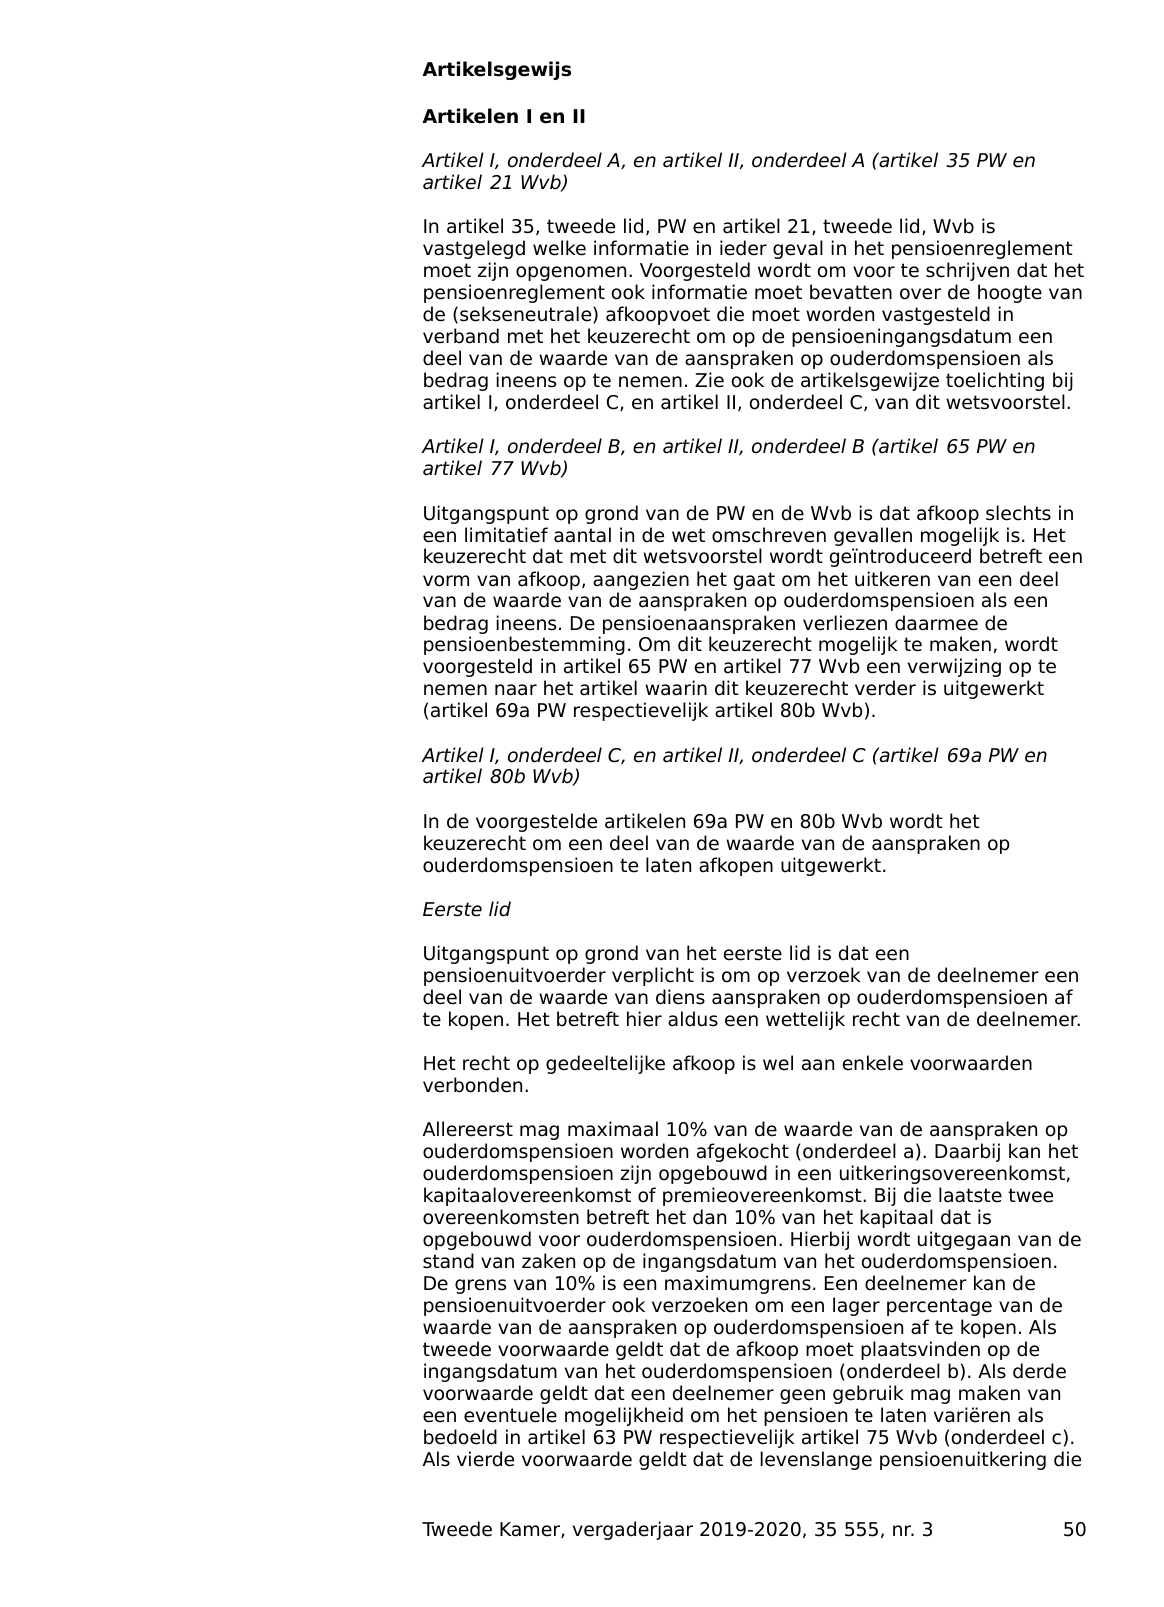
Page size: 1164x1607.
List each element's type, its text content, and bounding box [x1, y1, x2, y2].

text Uitgangspunt op grond van het eerste lid is dat een pensioenuitvoerder verplicht is om op verzoek van de deelnemer een deel van de waarde van diens aanspraken op ouderdomspensioen af te kopen. Het betreft hier aldus een wettelijk recht van de deelnemer. [422, 943, 1087, 1031]
text Het recht op gedeeltelijke afkoop is wel aan enkele voorwaarden verbonden. [422, 1053, 1087, 1097]
text In de voorgestelde artikelen 69a PW en 80b Wvb wordt het keuzerecht om een deel van de waarde van de aanspraken op ouderdomspensioen te laten afkopen uitgewerkt. [422, 811, 1087, 877]
subtitle Artikel I, onderdeel A, en artikel II, onderdeel A (artikel 35 PW en artikel 21 Wvb) [422, 150, 1087, 194]
subtitle Artikel I, onderdeel C, en artikel II, onderdeel C (artikel 69a PW en artikel 80b Wvb) [422, 744, 1087, 788]
text Allereerst mag maximaal 10% van de waarde van de aanspraken op ouderdomspensioen worden afgekocht (onderdeel a). Daarbij kan het ouderdomspensioen zijn opgebouwd in een uitkeringsovereenkomst, kapitaalovereenkomst of premieovereenkomst. Bij die laatste twee overeenkomsten betreft het dan 10% van het kapitaal dat is opgebouwd voor ouderdomspensioen. Hierbij wordt uitgegaan van de stand van zaken op de ingangsdatum van het ouderdomspensioen. De grens van 10% is een maximumgrens. Een deelnemer kan de pensioenuitvoerder ook verzoeken om een lager percentage van de waarde van de aanspraken op ouderdomspensioen af te kopen. Als tweede voorwaarde geldt dat de afkoop moet plaatsvinden op de ingangsdatum van het ouderdomspensioen (onderdeel b). Als derde voorwaarde geldt dat een deelnemer geen gebruik mag maken van een eventuele mogelijkheid om het pensioen te laten variëren als bedoeld in artikel 63 PW respectievelijk artikel 75 Wvb (onderdeel c). Als vierde voorwaarde geldt dat de levenslange pensioenuitkering die [422, 1119, 1087, 1471]
subtitle Artikelsgewijs [422, 59, 1087, 81]
subtitle Eerste lid [422, 899, 1087, 921]
subtitle Artikel I, onderdeel B, en artikel II, onderdeel B (artikel 65 PW en artikel 77 Wvb) [422, 436, 1087, 480]
subtitle Artikelen I en II [422, 106, 1087, 128]
text In artikel 35, tweede lid, PW en artikel 21, tweede lid, Wvb is vastgelegd welke informatie in ieder geval in het pensioenreglement moet zijn opgenomen. Voorgesteld wordt om voor te schrijven dat het pensioenreglement ook informatie moet bevatten over de hoogte van de (sekseneutrale) afkoopvoet die moet worden vastgesteld in verband met het keuzerecht om op de pensioeningangsdatum een deel van de waarde van de aanspraken op ouderdomspensioen als bedrag ineens op te nemen. Zie ook de artikelsgewijze toelichting bij artikel I, onderdeel C, en artikel II, onderdeel C, van dit wetsvoorstel. [422, 216, 1087, 414]
text Uitgangspunt op grond van de PW en de Wvb is dat afkoop slechts in een limitatief aantal in de wet omschreven gevallen mogelijk is. Het keuzerecht dat met dit wetsvoorstel wordt geïntroduceerd betreft een vorm van afkoop, aangezien het gaat om het uitkeren van een deel van de waarde van de aanspraken op ouderdomspensioen als een bedrag ineens. De pensioenaanspraken verliezen daarmee de pensioenbestemming. Om dit keuzerecht mogelijk te maken, wordt voorgesteld in artikel 65 PW en artikel 77 Wvb een verwijzing op te nemen naar het artikel waarin dit keuzerecht verder is uitgewerkt (artikel 69a PW respectievelijk artikel 80b Wvb). [422, 502, 1087, 722]
